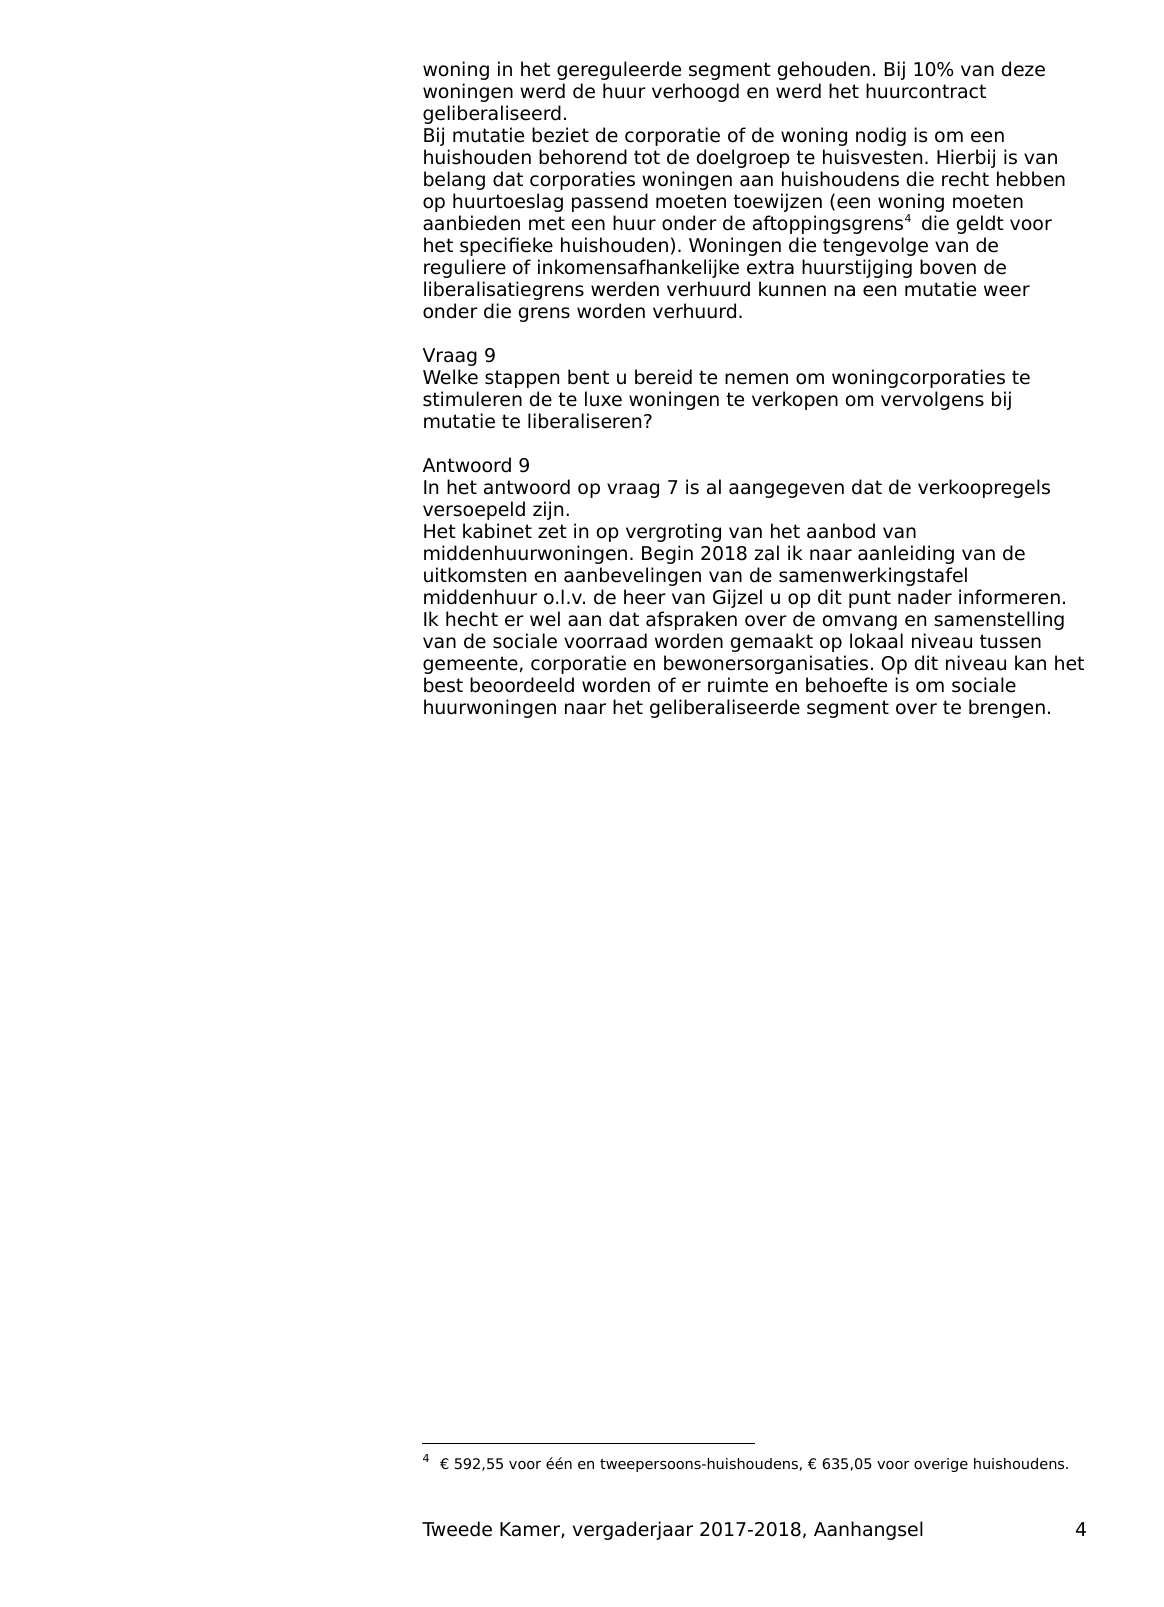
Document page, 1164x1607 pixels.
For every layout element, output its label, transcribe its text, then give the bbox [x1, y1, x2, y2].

text woning in het gereguleerde segment gehouden. Bij 10% van deze woningen werd de huur verhoogd en werd het huurcontract geliberaliseerd. [422, 59, 1087, 125]
text Het kabinet zet in op vergroting van het aanbod van middenhuurwoningen. Begin 2018 zal ik naar aanleiding van de uitkomsten en aanbevelingen van de samenwerkingstafel middenhuur o.l.v. de heer van Gijzel u op dit punt nader informeren. [422, 521, 1087, 609]
text € 592,55 voor één en tweepersoons-huishoudens, € 635,05 voor overige huishoudens. [422, 1452, 1087, 1474]
text Welke stappen bent u bereid te nemen om woningcorporaties te stimuleren de te luxe woningen te verkopen om vervolgens bij mutatie te liberaliseren? [422, 367, 1087, 433]
text Ik hecht er wel aan dat afspraken over de omvang en samenstelling van de sociale voorraad worden gemaakt op lokaal niveau tussen gemeente, corporatie en bewonersorganisaties. Op dit niveau kan het best beoordeeld worden of er ruimte en behoefte is om sociale huurwoningen naar het geliberaliseerde segment over te brengen. [422, 609, 1087, 719]
text Bij mutatie beziet de corporatie of de woning nodig is om een huishouden behorend tot de doelgroep te huisvesten. Hierbij is van belang dat corporaties woningen aan huishoudens die recht hebben op huurtoeslag passend moeten toewijzen (een woning moeten aanbieden met een huur onder de aftoppingsgrens die geldt voor het specifieke huishouden). Woningen die tengevolge van de reguliere of inkomensafhankelijke extra huurstijging boven de liberalisatiegrens werden verhuurd kunnen na een mutatie weer onder die grens worden verhuurd. [422, 125, 1087, 323]
text Antwoord 9 [422, 455, 1087, 477]
text In het antwoord op vraag 7 is al aangegeven dat de verkoopregels versoepeld zijn. [422, 477, 1087, 521]
text Vraag 9 [422, 345, 1087, 367]
